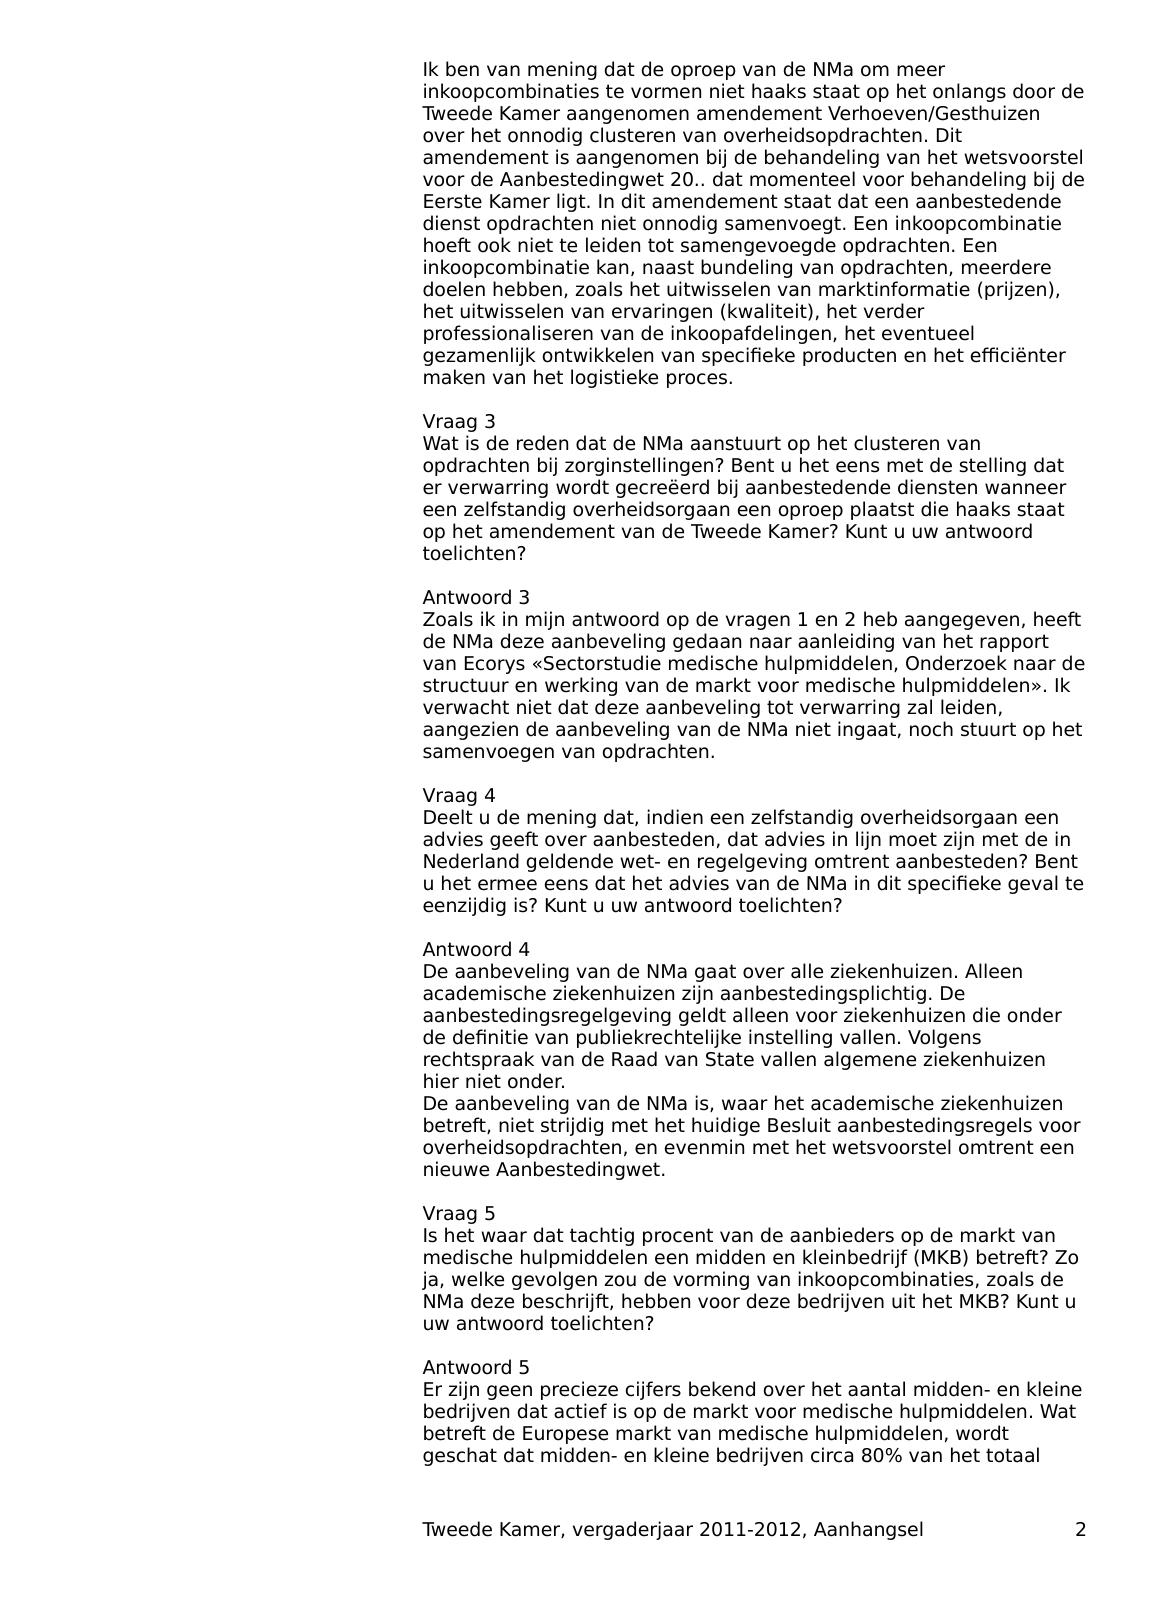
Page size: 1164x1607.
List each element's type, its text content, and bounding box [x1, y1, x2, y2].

text Vraag 5 [422, 1203, 1087, 1225]
text Vraag 3 [422, 411, 1087, 433]
text Antwoord 5 [422, 1357, 1087, 1379]
text Antwoord 4 [422, 939, 1087, 961]
text De aanbeveling van de NMa gaat over alle ziekenhuizen. Alleen academische ziekenhuizen zijn aanbestedingsplichtig. De aanbestedingsregelgeving geldt alleen voor ziekenhuizen die onder de definitie van publiekrechtelijke instelling vallen. Volgens rechtspraak van de Raad van State vallen algemene ziekenhuizen hier niet onder. [422, 961, 1087, 1093]
text Ik ben van mening dat de oproep van de NMa om meer inkoopcombinaties te vormen niet haaks staat op het onlangs door de Tweede Kamer aangenomen amendement Verhoeven/Gesthuizen over het onnodig clusteren van overheidsopdrachten. Dit amendement is aangenomen bij de behandeling van het wetsvoorstel voor de Aanbestedingwet 20.. dat momenteel voor behandeling bij de Eerste Kamer ligt. In dit amendement staat dat een aanbestedende dienst opdrachten niet onnodig samenvoegt. Een inkoopcombinatie hoeft ook niet te leiden tot samengevoegde opdrachten. Een inkoopcombinatie kan, naast bundeling van opdrachten, meerdere doelen hebben, zoals het uitwisselen van marktinformatie (prijzen), het uitwisselen van ervaringen (kwaliteit), het verder professionaliseren van de inkoopafdelingen, het eventueel gezamenlijk ontwikkelen van specifieke producten en het efficiënter maken van het logistieke proces. [422, 59, 1087, 389]
text Is het waar dat tachtig procent van de aanbieders op de markt van medische hulpmiddelen een midden en kleinbedrijf (MKB) betreft? Zo ja, welke gevolgen zou de vorming van inkoopcombinaties, zoals de NMa deze beschrijft, hebben voor deze bedrijven uit het MKB? Kunt u uw antwoord toelichten? [422, 1225, 1087, 1335]
text Vraag 4 [422, 785, 1087, 807]
text De aanbeveling van de NMa is, waar het academische ziekenhuizen betreft, niet strijdig met het huidige Besluit aanbestedingsregels voor overheidsopdrachten, en evenmin met het wetsvoorstel omtrent een nieuwe Aanbestedingwet. [422, 1093, 1087, 1181]
text Deelt u de mening dat, indien een zelfstandig overheidsorgaan een advies geeft over aanbesteden, dat advies in lijn moet zijn met de in Nederland geldende wet- en regelgeving omtrent aanbesteden? Bent u het ermee eens dat het advies van de NMa in dit specifieke geval te eenzijdig is? Kunt u uw antwoord toelichten? [422, 807, 1087, 917]
text Wat is de reden dat de NMa aanstuurt op het clusteren van opdrachten bij zorginstellingen? Bent u het eens met de stelling dat er verwarring wordt gecreëerd bij aanbestedende diensten wanneer een zelfstandig overheidsorgaan een oproep plaatst die haaks staat op het amendement van de Tweede Kamer? Kunt u uw antwoord toelichten? [422, 433, 1087, 565]
text Er zijn geen precieze cijfers bekend over het aantal midden- en kleine bedrijven dat actief is op de markt voor medische hulpmiddelen. Wat betreft de Europese markt van medische hulpmiddelen, wordt geschat dat midden- en kleine bedrijven circa 80% van het totaal [422, 1379, 1087, 1467]
text Antwoord 3 [422, 587, 1087, 609]
text Zoals ik in mijn antwoord op de vragen 1 en 2 heb aangegeven, heeft de NMa deze aanbeveling gedaan naar aanleiding van het rapport van Ecorys «Sectorstudie medische hulpmiddelen, Onderzoek naar de structuur en werking van de markt voor medische hulpmiddelen». Ik verwacht niet dat deze aanbeveling tot verwarring zal leiden, aangezien de aanbeveling van de NMa niet ingaat, noch stuurt op het samenvoegen van opdrachten. [422, 609, 1087, 763]
